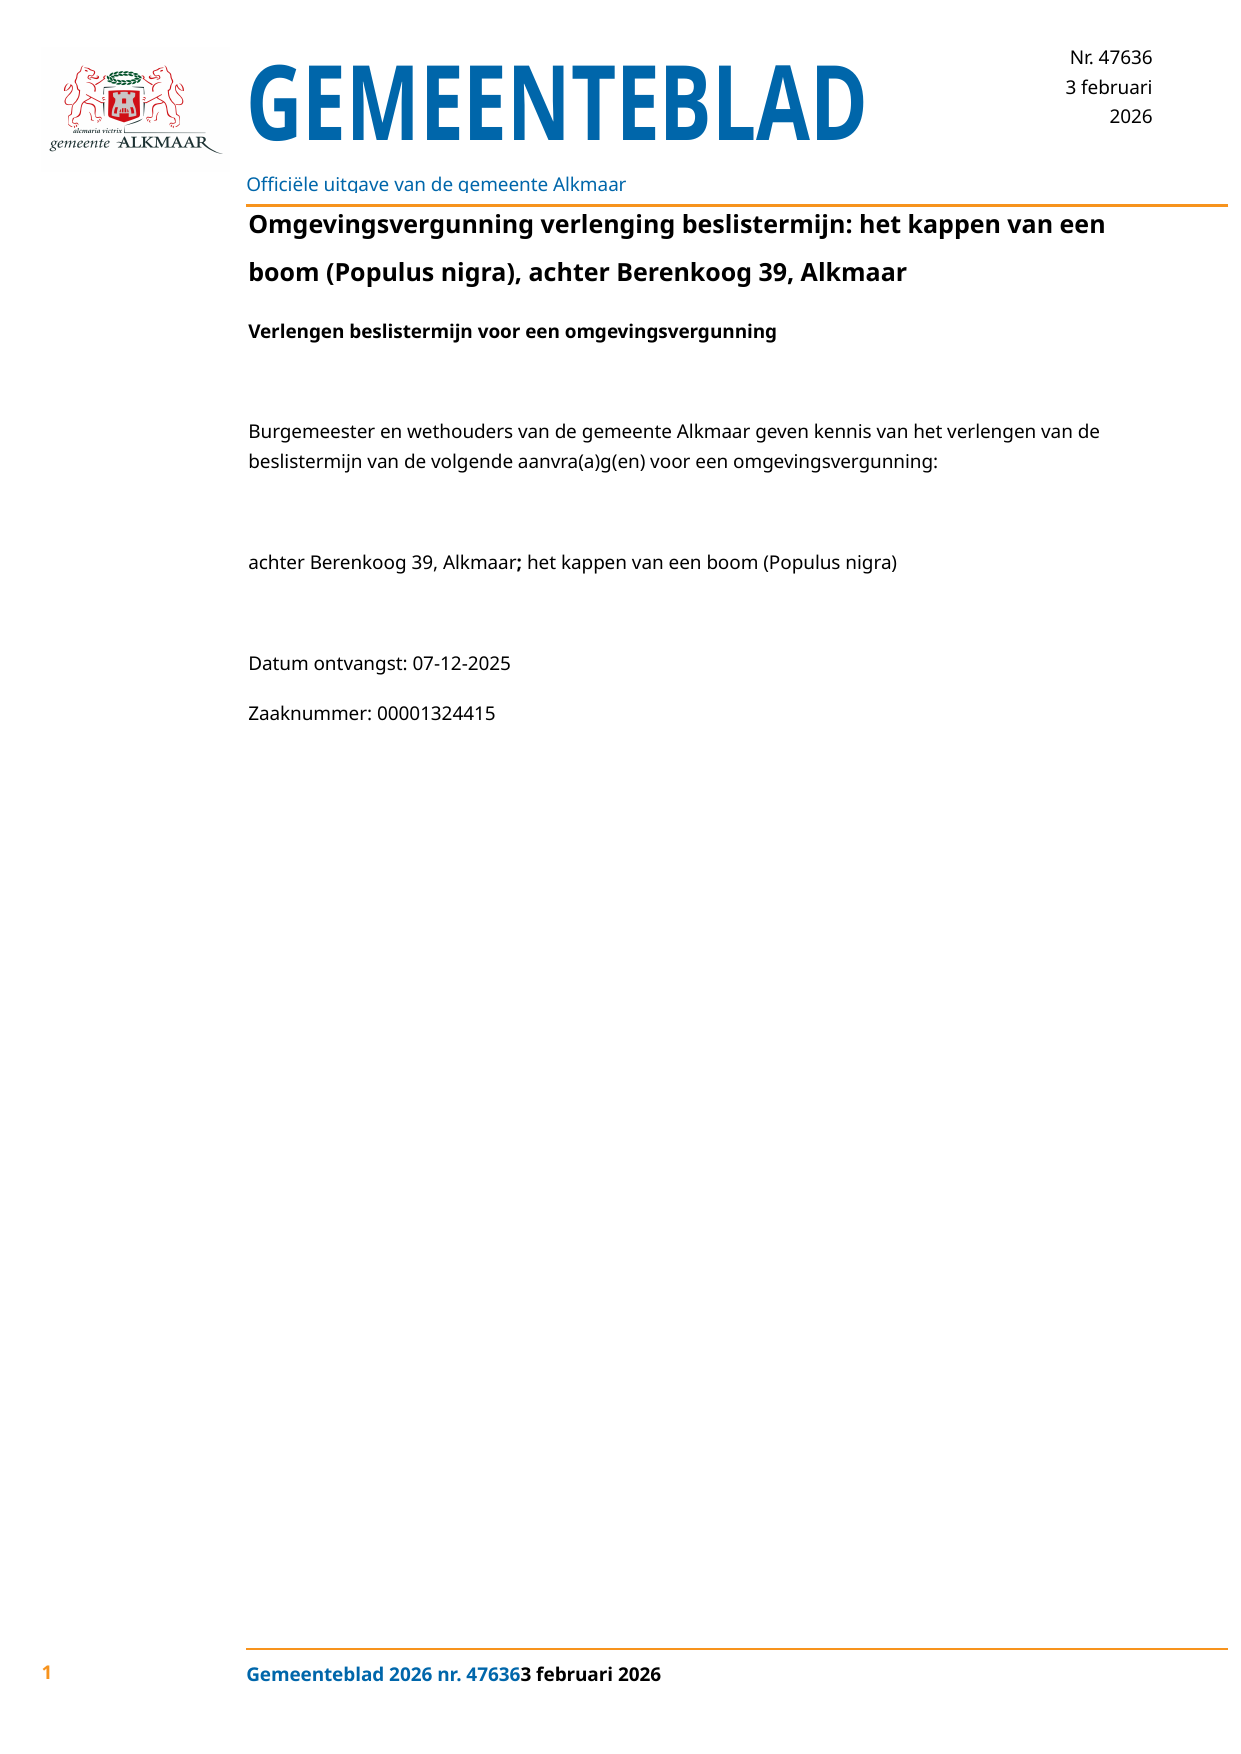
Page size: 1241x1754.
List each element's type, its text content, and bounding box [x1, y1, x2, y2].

text Verlengen beslistermijn voor een omgevingsvergunning [248, 318, 1152, 344]
text Omgevingsvergunning verlenging beslistermijn: het kappen van een boom (Populus nigra), achter Berenkoog 39, Alkmaar [248, 207, 1152, 288]
picture [41, 47, 231, 172]
text Zaaknummer: 00001324415 [248, 700, 1152, 726]
text Burgemeester en wethouders van de gemeente Alkmaar geven kennis van het verlengen van de beslistermijn van de volgende aanvra(a)g(en) voor een omgevingsvergunning: [248, 419, 1152, 474]
text achter Berenkoog 39, Alkmaar; het kappen van een boom (Populus nigra) [248, 549, 1152, 575]
text Datum ontvangst: 07-12-2025 [248, 650, 1152, 676]
